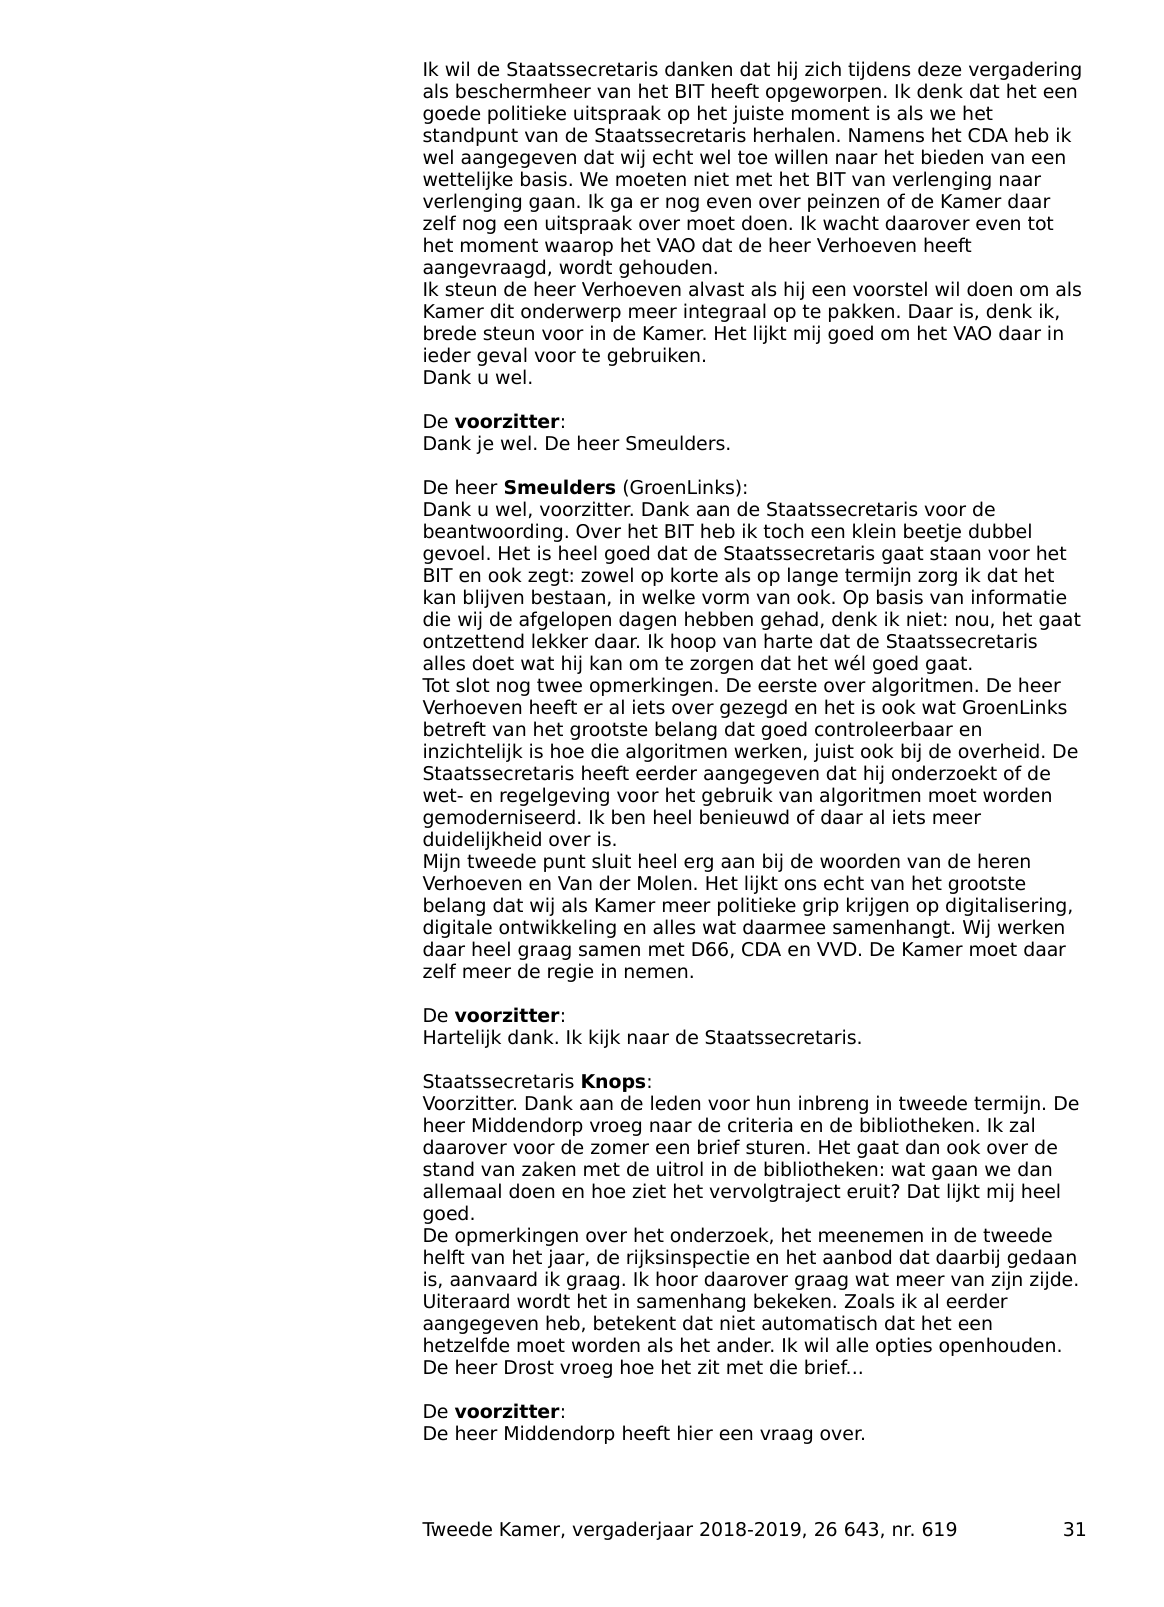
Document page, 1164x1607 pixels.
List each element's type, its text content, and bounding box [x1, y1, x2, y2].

text Mijn tweede punt sluit heel erg aan bij de woorden van de heren Verhoeven en Van der Molen. Het lijkt ons echt van het grootste belang dat wij als Kamer meer politieke grip krijgen op digitalisering, digitale ontwikkeling en alles wat daarmee samenhangt. Wij werken daar heel graag samen met D66, CDA en VVD. De Kamer moet daar zelf meer de regie in nemen. [422, 851, 1087, 983]
text De heer Smeulders (GroenLinks): [422, 477, 1087, 499]
text De voorzitter: [422, 1401, 1087, 1423]
text Staatssecretaris Knops: [422, 1071, 1087, 1093]
text Ik steun de heer Verhoeven alvast als hij een voorstel wil doen om als Kamer dit onderwerp meer integraal op te pakken. Daar is, denk ik, brede steun voor in de Kamer. Het lijkt mij goed om het VAO daar in ieder geval voor te gebruiken. [422, 279, 1087, 367]
text Tot slot nog twee opmerkingen. De eerste over algoritmen. De heer Verhoeven heeft er al iets over gezegd en het is ook wat GroenLinks betreft van het grootste belang dat goed controleerbaar en inzichtelijk is hoe die algoritmen werken, juist ook bij de overheid. De Staatssecretaris heeft eerder aangegeven dat hij onderzoekt of de wet- en regelgeving voor het gebruik van algoritmen moet worden gemoderniseerd. Ik ben heel benieuwd of daar al iets meer duidelijkheid over is. [422, 675, 1087, 851]
text De heer Middendorp heeft hier een vraag over. [422, 1423, 1087, 1445]
text De voorzitter: [422, 1005, 1087, 1027]
text Dank u wel, voorzitter. Dank aan de Staatssecretaris voor de beantwoording. Over het BIT heb ik toch een klein beetje dubbel gevoel. Het is heel goed dat de Staatssecretaris gaat staan voor het BIT en ook zegt: zowel op korte als op lange termijn zorg ik dat het kan blijven bestaan, in welke vorm van ook. Op basis van informatie die wij de afgelopen dagen hebben gehad, denk ik niet: nou, het gaat ontzettend lekker daar. Ik hoop van harte dat de Staatssecretaris alles doet wat hij kan om te zorgen dat het wél goed gaat. [422, 499, 1087, 675]
text De opmerkingen over het onderzoek, het meenemen in de tweede helft van het jaar, de rijksinspectie en het aanbod dat daarbij gedaan is, aanvaard ik graag. Ik hoor daarover graag wat meer van zijn zijde. Uiteraard wordt het in samenhang bekeken. Zoals ik al eerder aangegeven heb, betekent dat niet automatisch dat het een hetzelfde moet worden als het ander. Ik wil alle opties openhouden. [422, 1225, 1087, 1357]
text Voorzitter. Dank aan de leden voor hun inbreng in tweede termijn. De heer Middendorp vroeg naar de criteria en de bibliotheken. Ik zal daarover voor de zomer een brief sturen. Het gaat dan ook over de stand van zaken met de uitrol in de bibliotheken: wat gaan we dan allemaal doen en hoe ziet het vervolgtraject eruit? Dat lijkt mij heel goed. [422, 1093, 1087, 1225]
text Hartelijk dank. Ik kijk naar de Staatssecretaris. [422, 1027, 1087, 1049]
text Dank u wel. [422, 367, 1087, 389]
text De heer Drost vroeg hoe het zit met die brief... [422, 1357, 1087, 1379]
text Ik wil de Staatssecretaris danken dat hij zich tijdens deze vergadering als beschermheer van het BIT heeft opgeworpen. Ik denk dat het een goede politieke uitspraak op het juiste moment is als we het standpunt van de Staatssecretaris herhalen. Namens het CDA heb ik wel aangegeven dat wij echt wel toe willen naar het bieden van een wettelijke basis. We moeten niet met het BIT van verlenging naar verlenging gaan. Ik ga er nog even over peinzen of de Kamer daar zelf nog een uitspraak over moet doen. Ik wacht daarover even tot het moment waarop het VAO dat de heer Verhoeven heeft aangevraagd, wordt gehouden. [422, 59, 1087, 279]
text De voorzitter: [422, 411, 1087, 433]
text Dank je wel. De heer Smeulders. [422, 433, 1087, 455]
